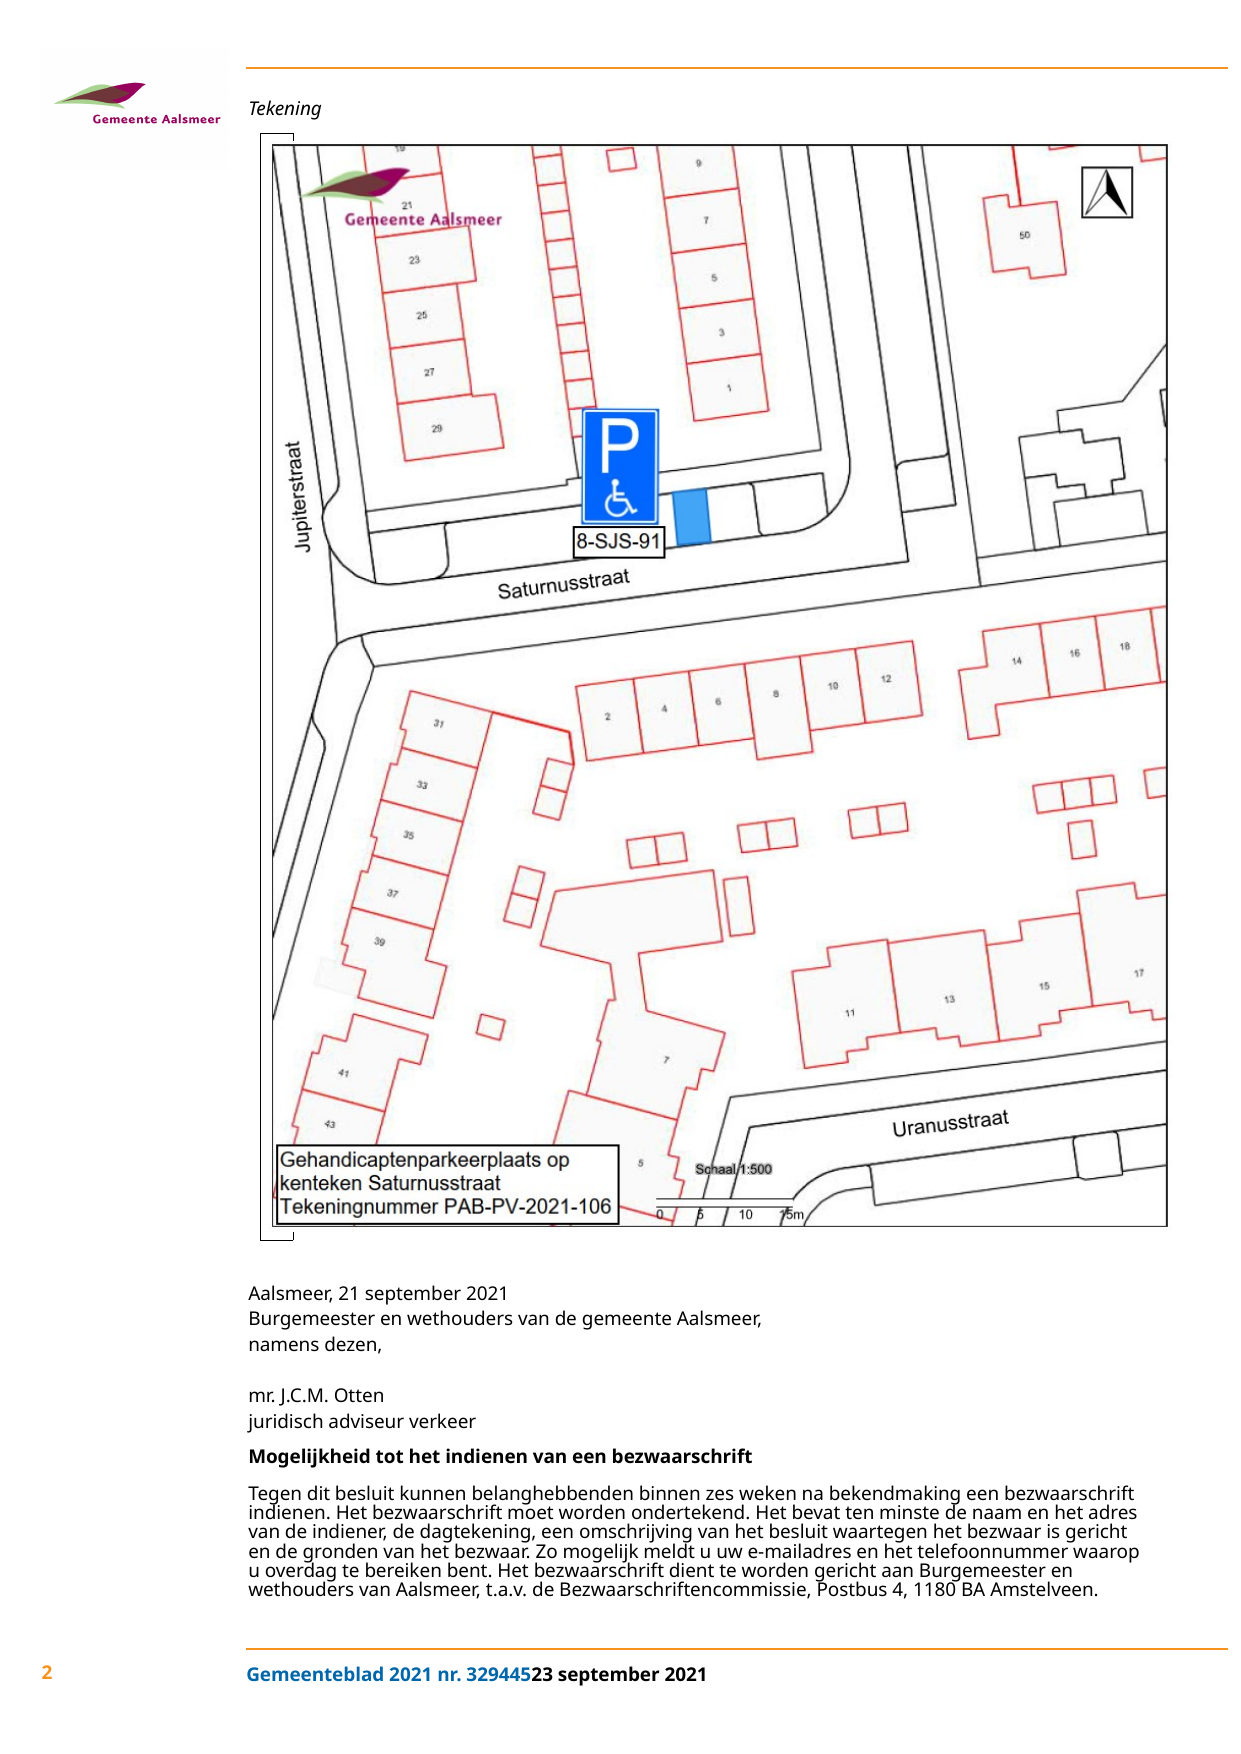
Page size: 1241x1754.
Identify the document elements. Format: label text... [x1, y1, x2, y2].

text Tekening [248, 95, 1152, 121]
picture [268, 141, 1173, 1232]
text Tegen dit besluit kunnen belanghebbenden binnen zes weken na bekendmaking een bezwaarschrift indienen. Het bezwaarschrift moet worden ondertekend. Het bevat ten minste de naam en het adres van de indiener, de dagtekening, een omschrijving van het besluit waartegen het bezwaar is gericht en de gronden van het bezwaar. Zo mogelijk meldt u uw e-mailadres en het telefoonnummer waarop u overdag te bereiken bent. Het bezwaarschrift dient te worden gericht aan Burgemeester en wethouders van Aalsmeer, t.a.v. de Bezwaarschriftencommissie, Postbus 4, 1180 BA Amstelveen. [248, 1485, 1152, 1600]
text juridisch adviseur verkeer [248, 1408, 1152, 1434]
picture [41, 47, 231, 172]
text Mogelijkheid tot het indienen van een bezwaarschrift [248, 1448, 1152, 1467]
text namens dezen, [248, 1331, 1152, 1357]
text mr. J.C.M. Otten [248, 1383, 1152, 1408]
text Burgemeester en wethouders van de gemeente Aalsmeer, [248, 1306, 1152, 1331]
text Aalsmeer, 21 september 2021 [248, 1280, 1152, 1306]
